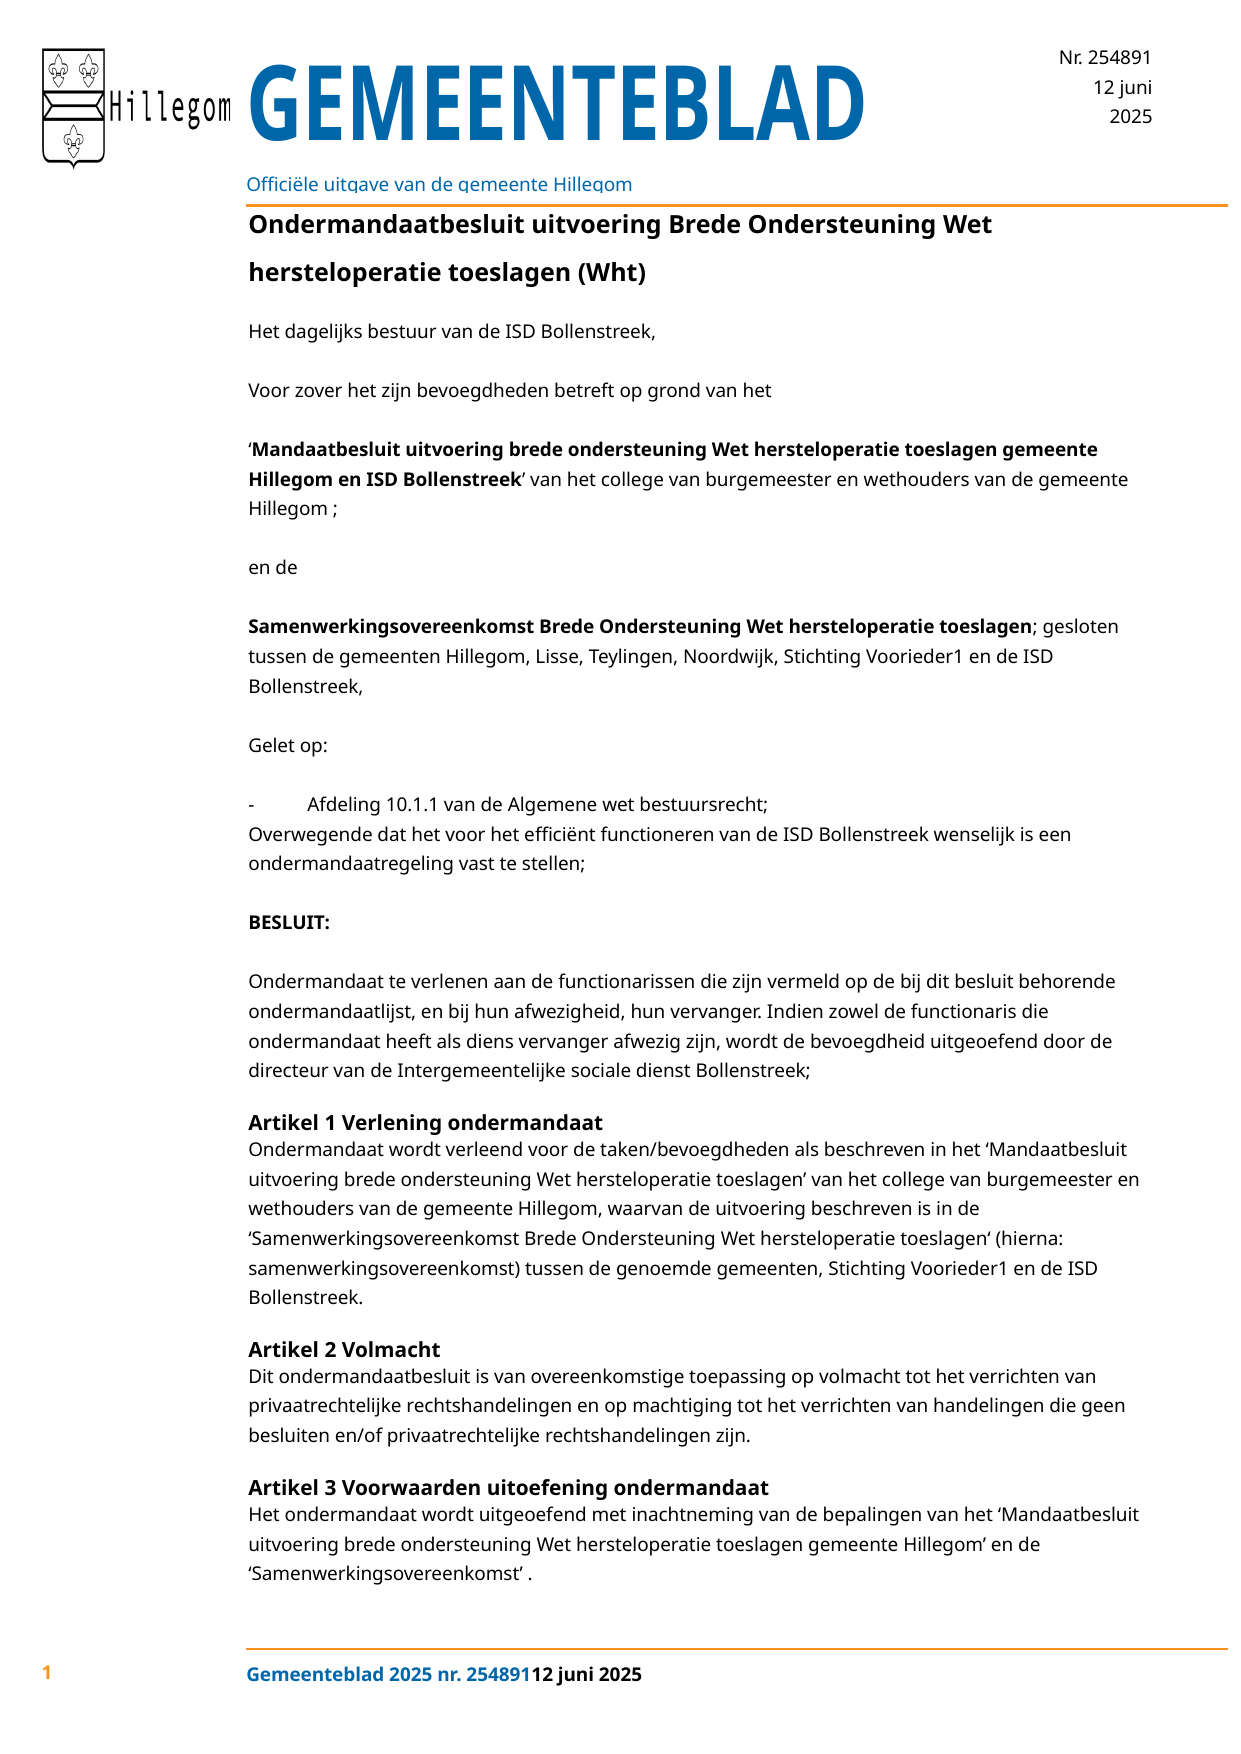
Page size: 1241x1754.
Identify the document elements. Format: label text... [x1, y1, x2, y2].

text Het dagelijks bestuur van de ISD Bollenstreek, [248, 318, 1152, 344]
text Het ondermandaat wordt uitgeoefend met inachtneming van de bepalingen van het ‘Mandaatbesluit uitvoering brede ondersteuning Wet hersteloperatie toeslagen gemeente Hillegom’ en de ‘Samenwerkingsovereenkomst’ . [248, 1501, 1152, 1586]
text Artikel 2 Volmacht [248, 1335, 1152, 1363]
picture [41, 47, 231, 172]
text Ondermandaat wordt verleend voor de taken/bevoegdheden als beschreven in het ‘Mandaatbesluit uitvoering brede ondersteuning Wet hersteloperatie toeslagen’ van het college van burgemeester en wethouders van de gemeente Hillegom, waarvan de uitvoering beschreven is in de ‘Samenwerkingsovereenkomst Brede Ondersteuning Wet hersteloperatie toeslagen‘ (hierna: samenwerkingsovereenkomst) tussen de genoemde gemeenten, Stichting Voorieder1 en de ISD Bollenstreek. [248, 1136, 1152, 1310]
text en de [248, 554, 1152, 580]
list Afdeling 10.1.1 van de Algemene wet bestuursrecht; [248, 791, 1152, 817]
text BESLUIT: [248, 909, 1152, 935]
text Voor zover het zijn bevoegdheden betreft op grond van het [248, 377, 1152, 403]
text Gelet op: [248, 732, 1152, 758]
text Samenwerkingsovereenkomst Brede Ondersteuning Wet hersteloperatie toeslagen; gesloten tussen de gemeenten Hillegom, Lisse, Teylingen, Noordwijk, Stichting Voorieder1 en de ISD Bollenstreek, [248, 614, 1152, 699]
text Artikel 3 Voorwaarden uitoefening ondermandaat [248, 1473, 1152, 1501]
text Ondermandaat te verlenen aan de functionarissen die zijn vermeld op de bij dit besluit behorende ondermandaatlijst, en bij hun afwezigheid, hun vervanger. Indien zowel de functionaris die ondermandaat heeft als diens vervanger afwezig zijn, wordt de bevoegdheid uitgeoefend door de directeur van de Intergemeentelijke sociale dienst Bollenstreek; [248, 969, 1152, 1083]
text Artikel 1 Verlening ondermandaat [248, 1108, 1152, 1136]
text ‘Mandaatbesluit uitvoering brede ondersteuning Wet hersteloperatie toeslagen gemeente Hillegom en ISD Bollenstreek’ van het college van burgemeester en wethouders van de gemeente Hillegom ; [248, 436, 1152, 521]
text Ondermandaatbesluit uitvoering Brede Ondersteuning Wet hersteloperatie toeslagen (Wht) [248, 207, 1152, 288]
text Overwegende dat het voor het efficiënt functioneren van de ISD Bollenstreek wenselijk is een ondermandaatregeling vast te stellen; [248, 821, 1152, 876]
text Dit ondermandaatbesluit is van overeenkomstige toepassing op volmacht tot het verrichten van privaatrechtelijke rechtshandelingen en op machtiging tot het verrichten van handelingen die geen besluiten en/of privaatrechtelijke rechtshandelingen zijn. [248, 1363, 1152, 1448]
